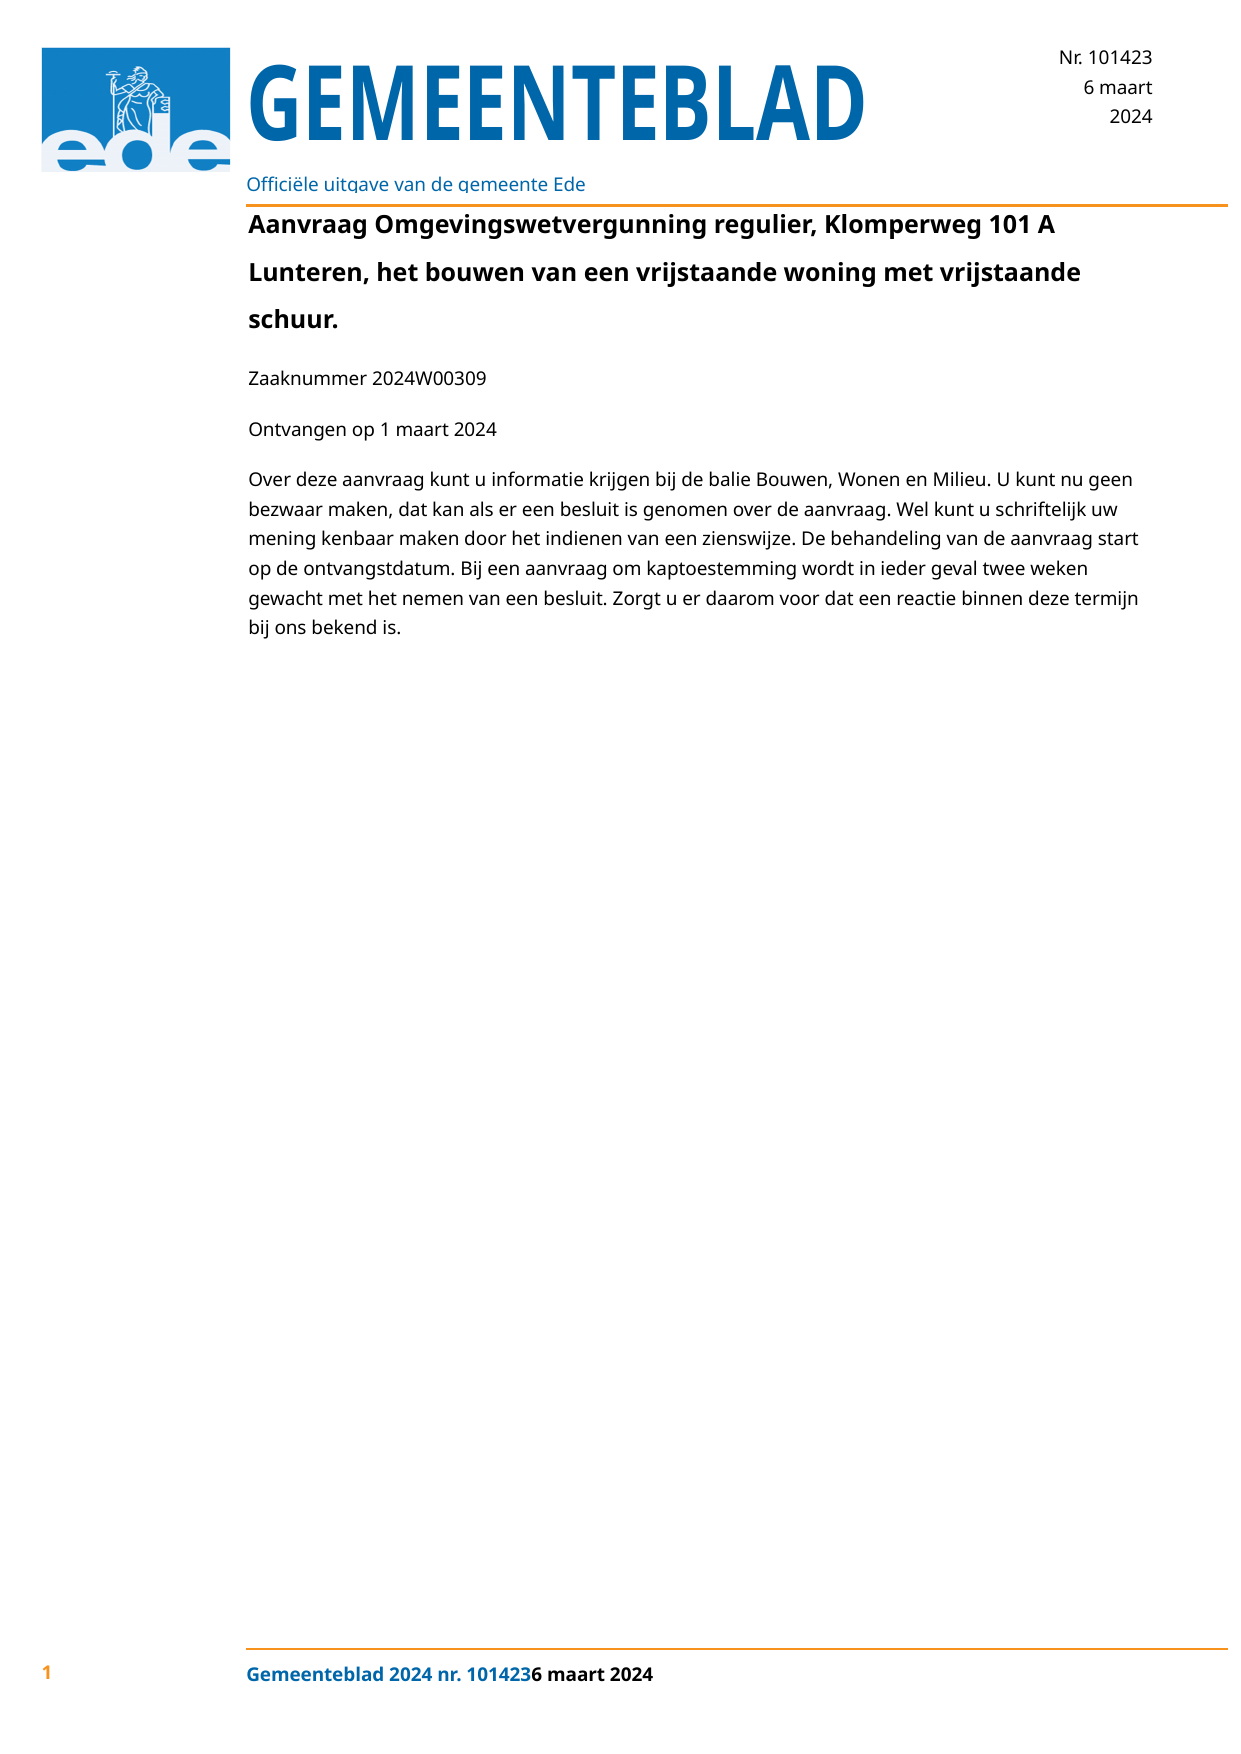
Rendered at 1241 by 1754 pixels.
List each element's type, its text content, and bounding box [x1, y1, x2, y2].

text Ontvangen op 1 maart 2024 [248, 416, 1152, 442]
text Over deze aanvraag kunt u informatie krijgen bij de balie Bouwen, Wonen en Milieu. U kunt nu geen bezwaar maken, dat kan als er een besluit is genomen over de aanvraag. Wel kunt u schriftelijk uw mening kenbaar maken door het indienen van een zienswijze. De behandeling van de aanvraag start op de ontvangstdatum. Bij een aanvraag om kaptoestemming wordt in ieder geval twee weken gewacht met het nemen van een besluit. Zorgt u er daarom voor dat een reactie binnen deze termijn bij ons bekend is. [248, 466, 1152, 640]
text Aanvraag Omgevingswetvergunning regulier, Klomperweg 101 A Lunteren, het bouwen van een vrijstaande woning met vrijstaande schuur. [248, 207, 1152, 336]
text Zaaknummer 2024W00309 [248, 366, 1152, 391]
picture [41, 47, 231, 172]
